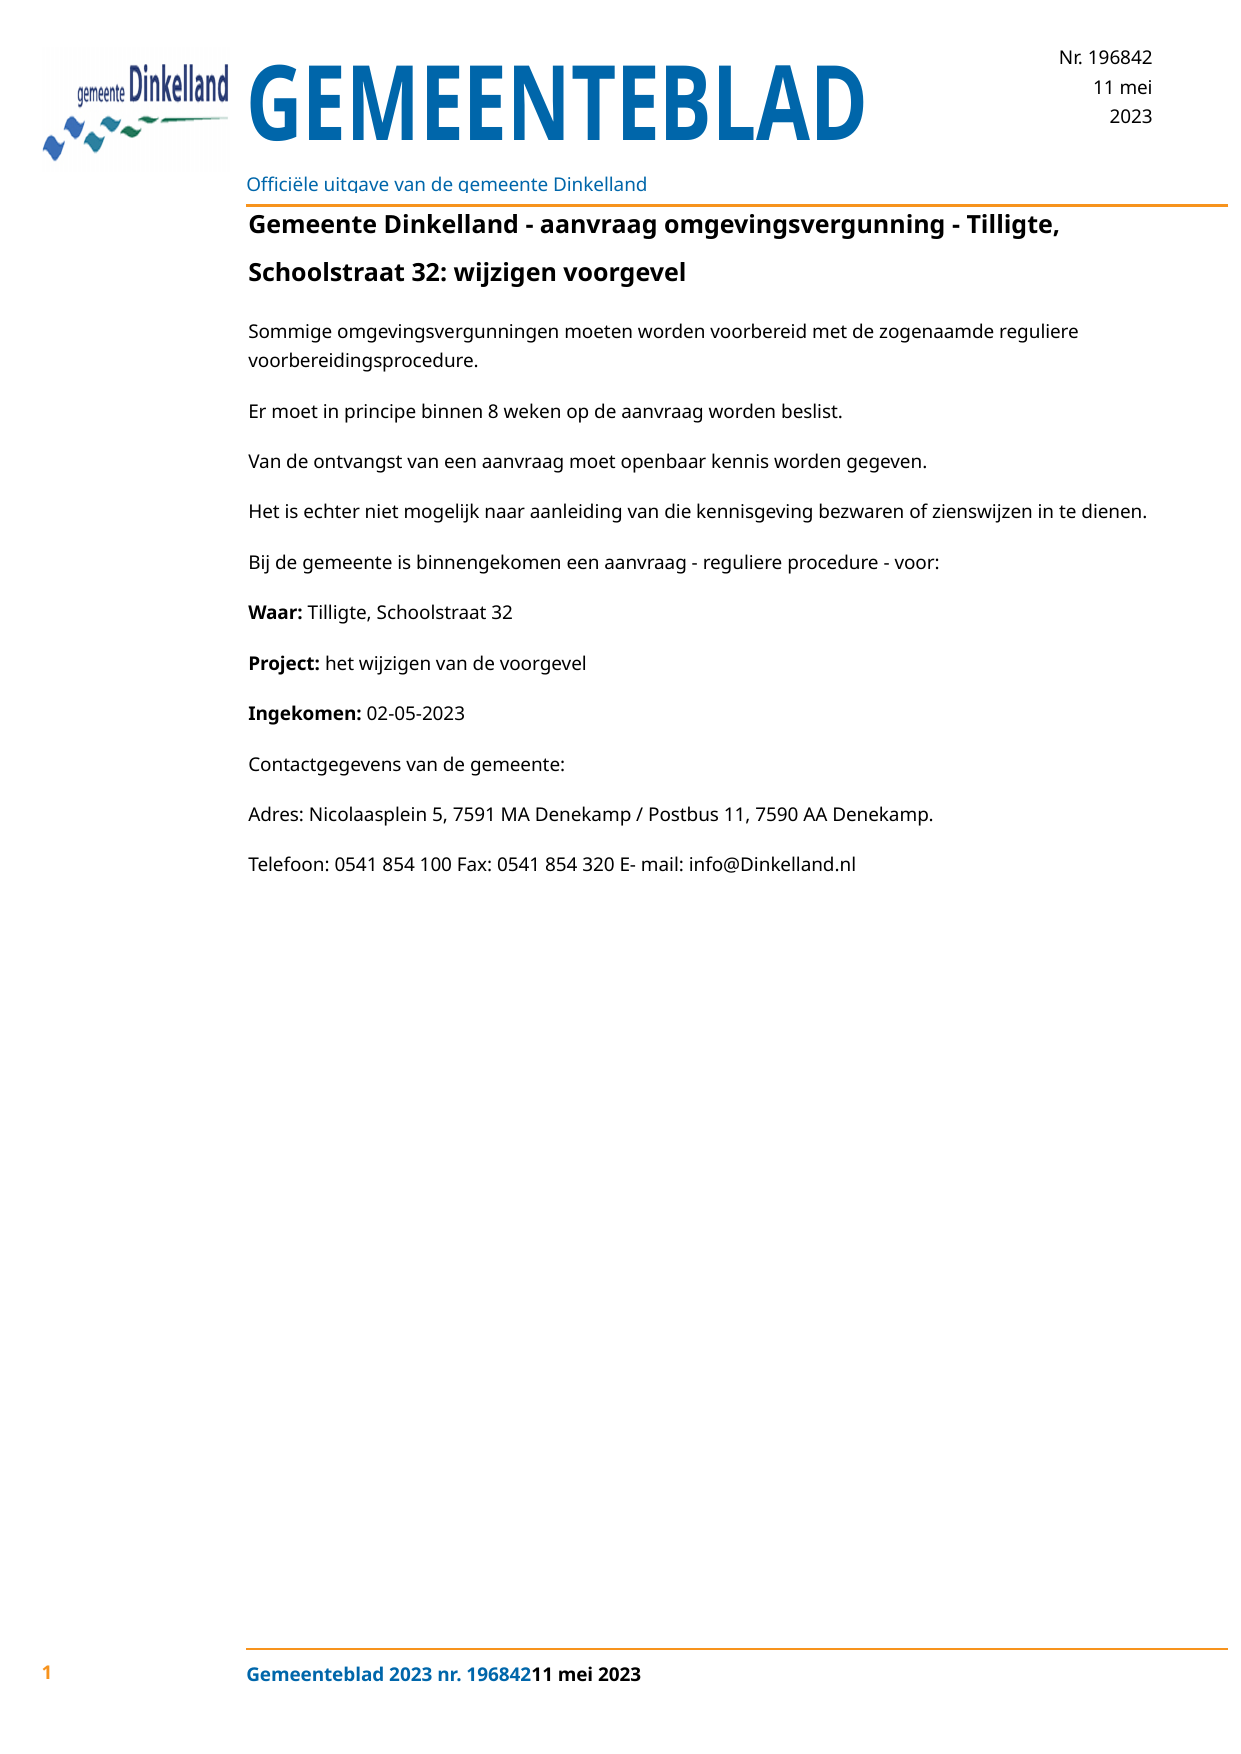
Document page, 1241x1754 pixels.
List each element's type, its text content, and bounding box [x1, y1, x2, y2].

text Het is echter niet mogelijk naar aanleiding van die kennisgeving bezwaren of zienswijzen in te dienen. [248, 499, 1152, 524]
text Sommige omgevingsvergunningen moeten worden voorbereid met de zogenaamde reguliere voorbereidingsprocedure. [248, 318, 1152, 373]
text Contactgegevens van de gemeente: [248, 751, 1152, 777]
text Er moet in principe binnen 8 weken op de aanvraag worden beslist. [248, 398, 1152, 424]
picture [41, 47, 231, 172]
text Gemeente Dinkelland - aanvraag omgevingsvergunning - Tilligte, Schoolstraat 32: wijzigen voorgevel [248, 207, 1152, 288]
text Adres: Nicolaasplein 5, 7591 MA Denekamp / Postbus 11, 7590 AA Denekamp. [248, 801, 1152, 827]
text Waar: Tilligte, Schoolstraat 32 [248, 599, 1152, 625]
text Project: het wijzigen van de voorgevel [248, 650, 1152, 676]
text Bij de gemeente is binnengekomen een aanvraag - reguliere procedure - voor: [248, 549, 1152, 575]
text Ingekomen: 02-05-2023 [248, 700, 1152, 726]
text Van de ontvangst van een aanvraag moet openbaar kennis worden gegeven. [248, 448, 1152, 474]
text Telefoon: 0541 854 100 Fax: 0541 854 320 E- mail: info@Dinkelland.nl [248, 852, 1152, 877]
